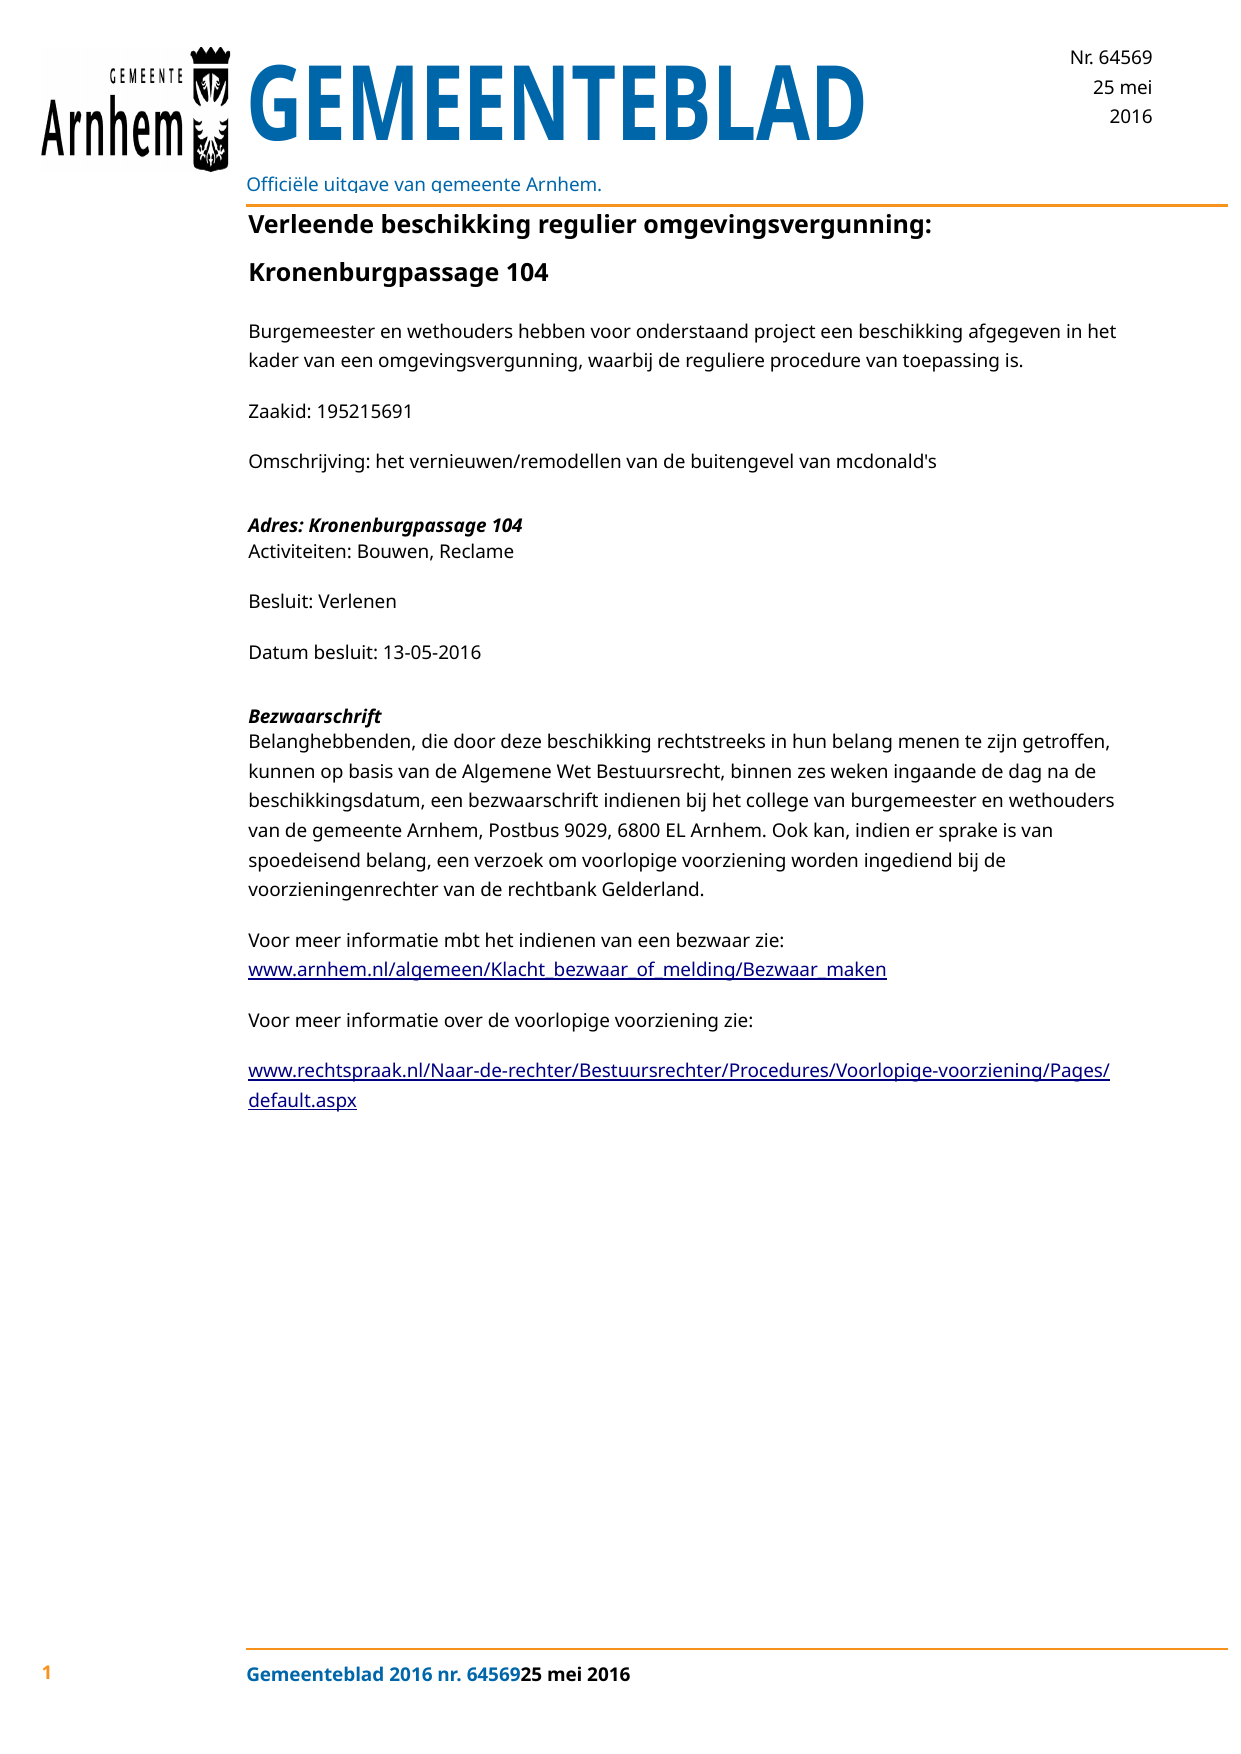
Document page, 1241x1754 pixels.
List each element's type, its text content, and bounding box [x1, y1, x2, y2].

text Omschrijving: het vernieuwen/remodellen van de buitengevel van mcdonald's [248, 448, 1152, 474]
text Adres: Kronenburgpassage 104 [248, 512, 1152, 538]
text Voor meer informatie mbt het indienen van een bezwaar zie: www.arnhem.nl/algemeen/Klacht_bezwaar_of_melding/Bezwaar_maken [248, 927, 1152, 982]
text Datum besluit: 13-05-2016 [248, 639, 1152, 664]
text Verleende beschikking regulier omgevingsvergunning: Kronenburgpassage 104 [248, 207, 1152, 288]
text Burgemeester en wethouders hebben voor onderstaand project een beschikking afgegeven in het kader van een omgevingsvergunning, waarbij de reguliere procedure van toepassing is. [248, 318, 1152, 373]
text www.rechtspraak.nl/Naar-de-rechter/Bestuursrechter/Procedures/Voorlopige-voorziening/Pages/default.aspx [248, 1057, 1152, 1113]
text Zaakid: 195215691 [248, 398, 1152, 424]
text Besluit: Verlenen [248, 588, 1152, 614]
text Bezwaarschrift [248, 703, 1152, 728]
text Activiteiten: Bouwen, Reclame [248, 538, 1152, 564]
picture [41, 47, 231, 172]
text Voor meer informatie over de voorlopige voorziening zie: [248, 1007, 1152, 1033]
text Belanghebbenden, die door deze beschikking rechtstreeks in hun belang menen te zijn getroffen, kunnen op basis van de Algemene Wet Bestuursrecht, binnen zes weken ingaande de dag na de beschikkingsdatum, een bezwaarschrift indienen bij het college van burgemeester en wethouders van de gemeente Arnhem, Postbus 9029, 6800 EL Arnhem. Ook kan, indien er sprake is van spoedeisend belang, een verzoek om voorlopige voorziening worden ingediend bij de voorzieningenrechter van de rechtbank Gelderland. [248, 728, 1152, 902]
